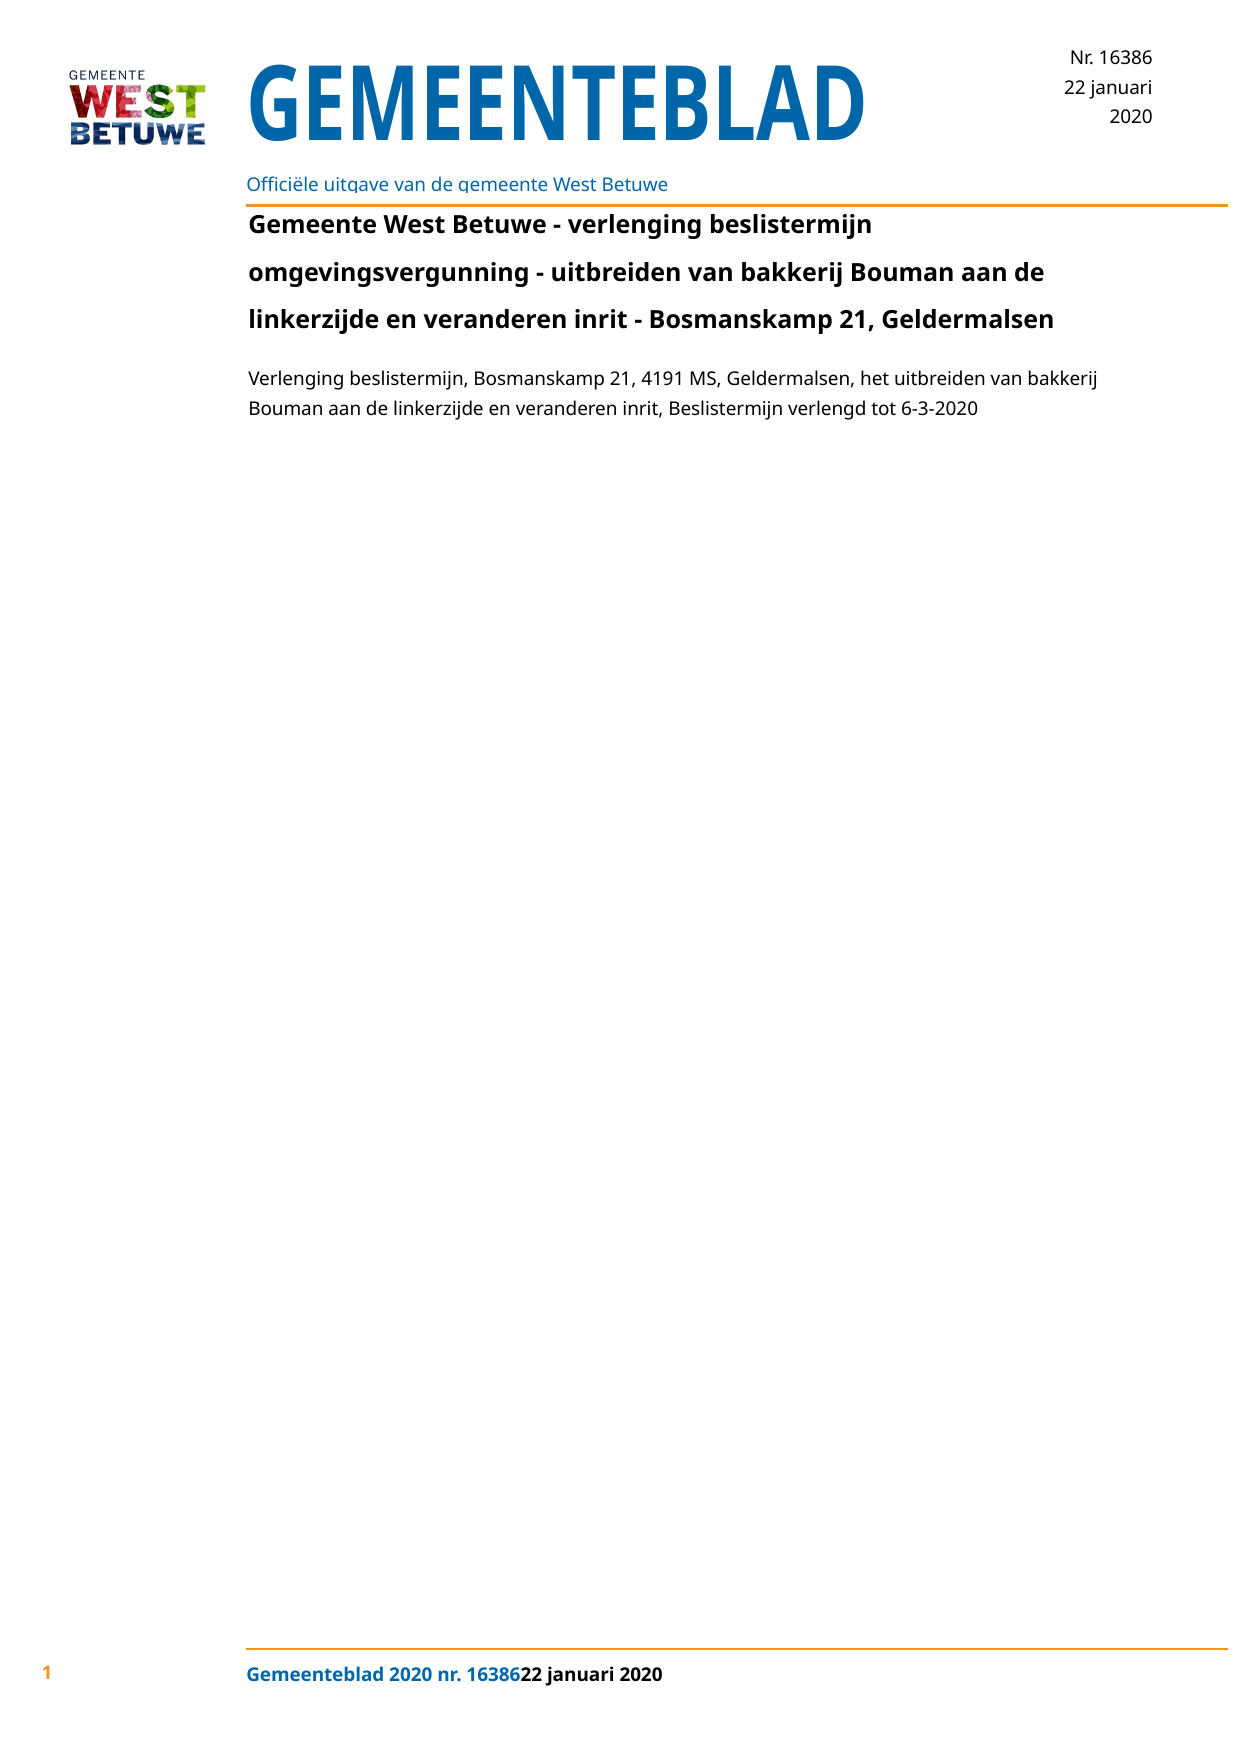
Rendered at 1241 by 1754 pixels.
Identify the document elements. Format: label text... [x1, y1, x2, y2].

text Verlenging beslistermijn, Bosmanskamp 21, 4191 MS, Geldermalsen, het uitbreiden van bakkerij Bouman aan de linkerzijde en veranderen inrit, Beslistermijn verlengd tot 6-3-2020 [248, 366, 1152, 421]
text Gemeente West Betuwe - verlenging beslistermijn omgevingsvergunning - uitbreiden van bakkerij Bouman aan de linkerzijde en veranderen inrit - Bosmanskamp 21, Geldermalsen [248, 207, 1152, 336]
picture [41, 47, 231, 172]
